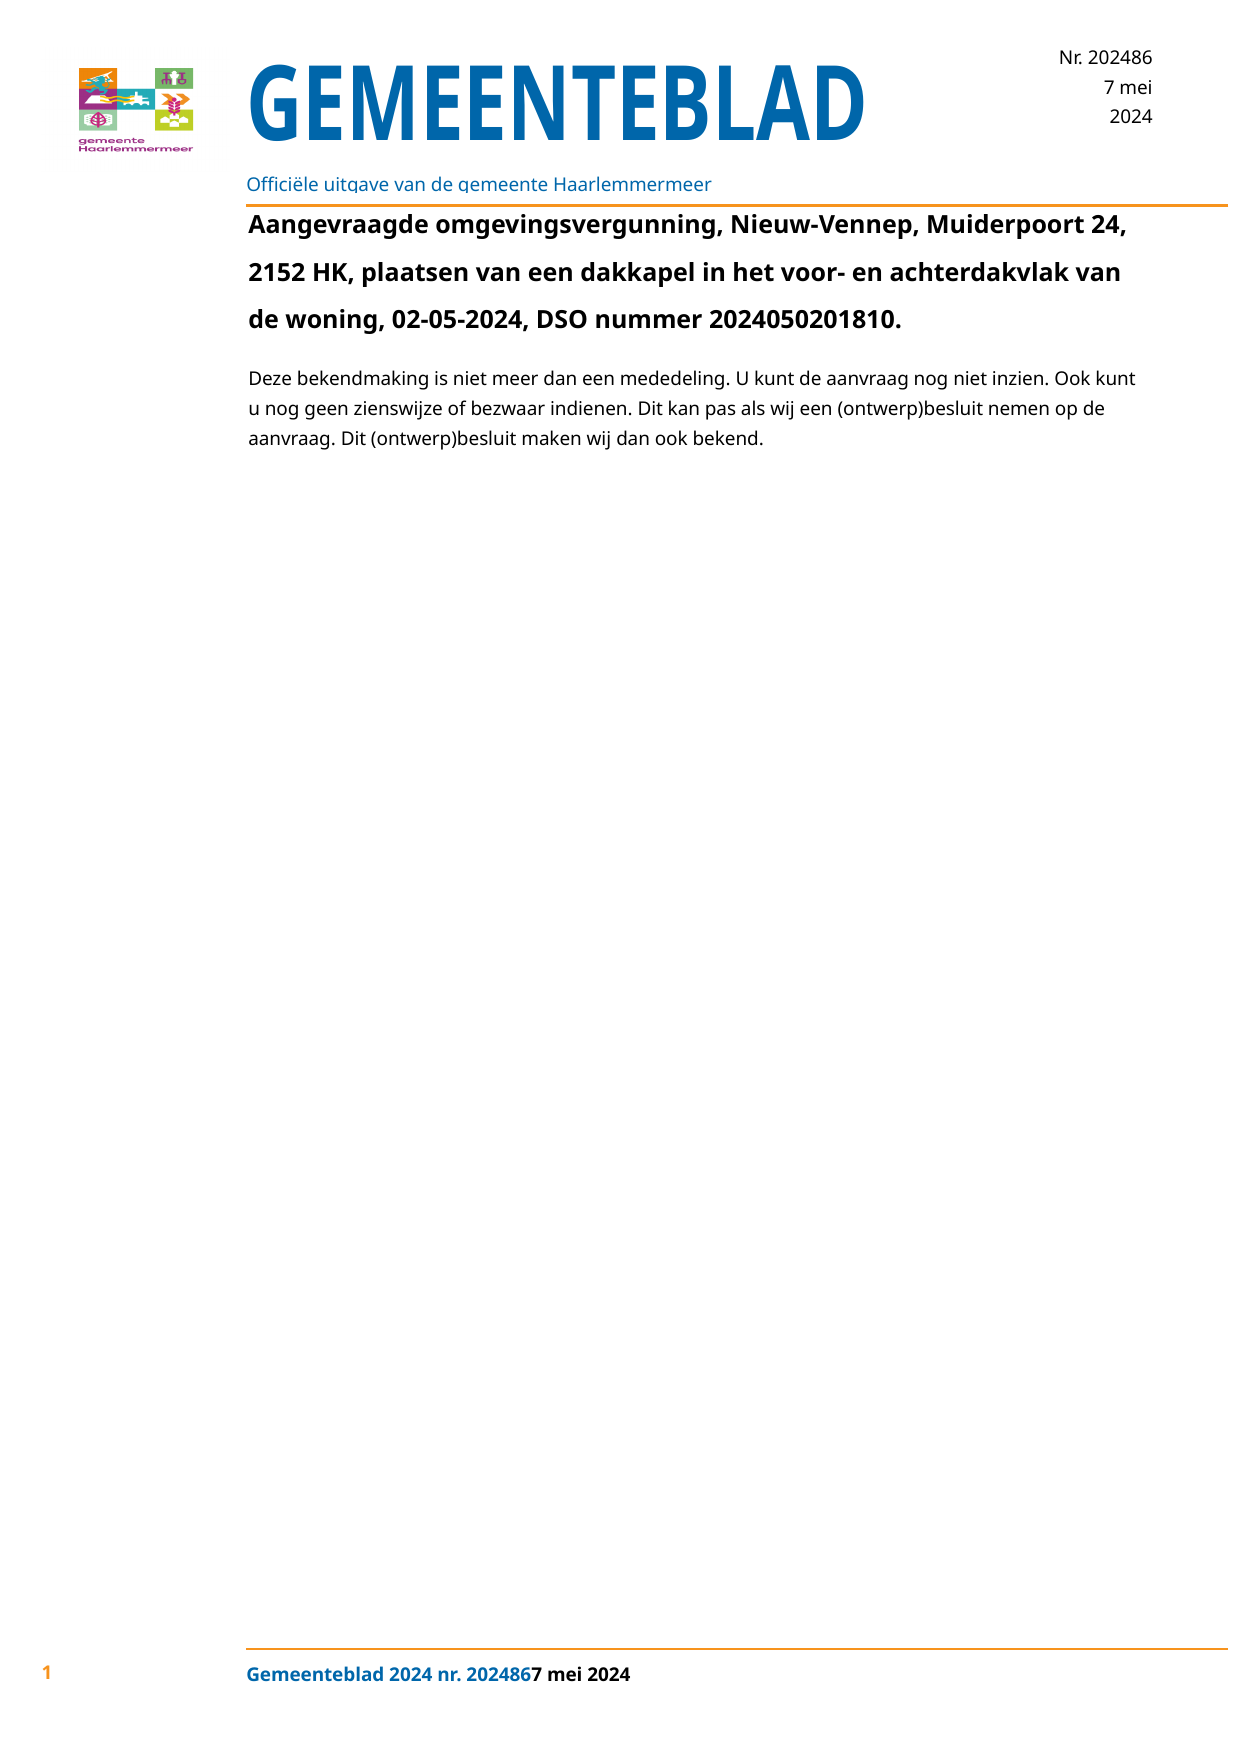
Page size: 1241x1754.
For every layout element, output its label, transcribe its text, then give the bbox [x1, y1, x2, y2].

picture [41, 47, 231, 172]
text Aangevraagde omgevingsvergunning, Nieuw-Vennep, Muiderpoort 24, 2152 HK, plaatsen van een dakkapel in het voor- en achterdakvlak van de woning, 02-05-2024, DSO nummer 2024050201810. [248, 207, 1152, 336]
text Deze bekendmaking is niet meer dan een mededeling. U kunt de aanvraag nog niet inzien. Ook kunt u nog geen zienswijze of bezwaar indienen. Dit kan pas als wij een (ontwerp)besluit nemen op de aanvraag. Dit (ontwerp)besluit maken wij dan ook bekend. [248, 366, 1152, 450]
